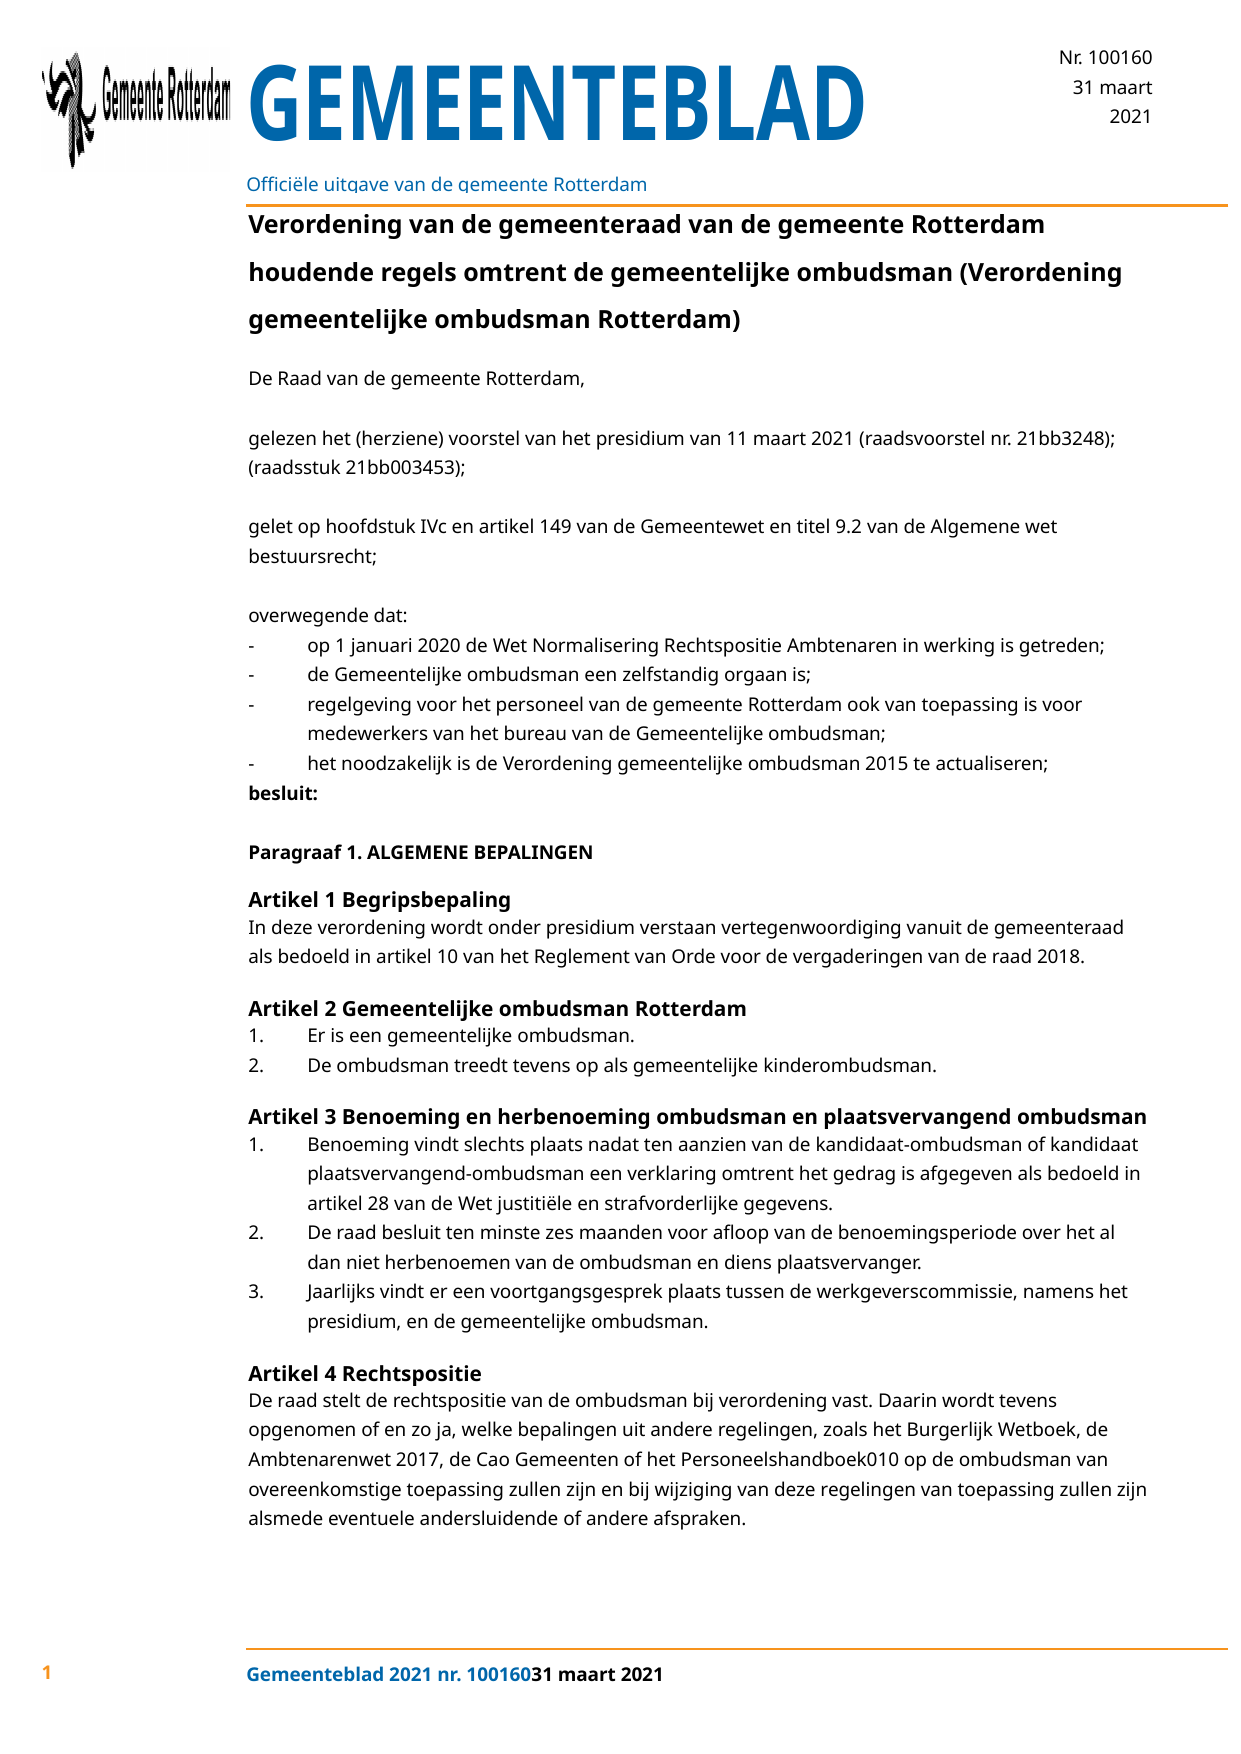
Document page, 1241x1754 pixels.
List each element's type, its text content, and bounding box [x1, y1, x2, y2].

text gelezen het (herziene) voorstel van het presidium van 11 maart 2021 (raadsvoorstel nr. 21bb3248); (raadsstuk 21bb003453); [248, 425, 1152, 480]
list Jaarlijks vindt er een voortgangsgesprek plaats tussen de werkgeverscommissie, namens het presidium, en de gemeentelijke ombudsman. [248, 1279, 1152, 1334]
text overwegende dat: [248, 602, 1152, 628]
text Verordening van de gemeenteraad van de gemeente Rotterdam houdende regels omtrent de gemeentelijke ombudsman (Verordening gemeentelijke ombudsman Rotterdam) [248, 207, 1152, 336]
text De raad stelt de rechtspositie van de ombudsman bij verordening vast. Daarin wordt tevens opgenomen of en zo ja, welke bepalingen uit andere regelingen, zoals het Burgerlijk Wetboek, de Ambtenarenwet 2017, de Cao Gemeenten of het Personeelshandboek010 op de ombudsman van overeenkomstige toepassing zullen zijn en bij wijziging van deze regelingen van toepassing zullen zijn alsmede eventuele andersluidende of andere afspraken. [248, 1387, 1152, 1531]
text gelet op hoofdstuk IVc en artikel 149 van de Gemeentewet en titel 9.2 van de Algemene wet bestuursrecht; [248, 513, 1152, 569]
text Paragraaf 1. ALGEMENE BEPALINGEN [248, 839, 1152, 864]
text Artikel 1 Begripsbepaling [248, 885, 1152, 914]
list op 1 januari 2020 de Wet Normalisering Rechtspositie Ambtenaren in werking is getreden; [248, 632, 1152, 657]
picture [41, 47, 231, 172]
list Er is een gemeentelijke ombudsman. [248, 1022, 1152, 1048]
list De raad besluit ten minste zes maanden voor afloop van de benoemingsperiode over het al dan niet herbenoemen van de ombudsman en diens plaatsvervanger. [248, 1219, 1152, 1275]
text In deze verordening wordt onder presidium verstaan vertegenwoordiging vanuit de gemeenteraad als bedoeld in artikel 10 van het Reglement van Orde voor de vergaderingen van de raad 2018. [248, 914, 1152, 969]
list de Gemeentelijke ombudsman een zelfstandig orgaan is; [248, 661, 1152, 687]
list regelgeving voor het personeel van de gemeente Rotterdam ook van toepassing is voor medewerkers van het bureau van de Gemeentelijke ombudsman; [248, 691, 1152, 746]
text Artikel 2 Gemeentelijke ombudsman Rotterdam [248, 994, 1152, 1022]
text besluit: [248, 780, 1152, 805]
list De ombudsman treedt tevens op als gemeentelijke kinderombudsman. [248, 1052, 1152, 1078]
list het noodzakelijk is de Verordening gemeentelijke ombudsman 2015 te actualiseren; [248, 750, 1152, 776]
text Artikel 4 Rechtspositie [248, 1359, 1152, 1387]
text De Raad van de gemeente Rotterdam, [248, 366, 1152, 391]
list Benoeming vindt slechts plaats nadat ten aanzien van de kandidaat-ombudsman of kandidaat plaatsvervangend-ombudsman een verklaring omtrent het gedrag is afgegeven als bedoeld in artikel 28 van de Wet justitiële en strafvorderlijke gegevens. [248, 1131, 1152, 1216]
text Artikel 3 Benoeming en herbenoeming ombudsman en plaatsvervangend ombudsman [248, 1102, 1152, 1131]
